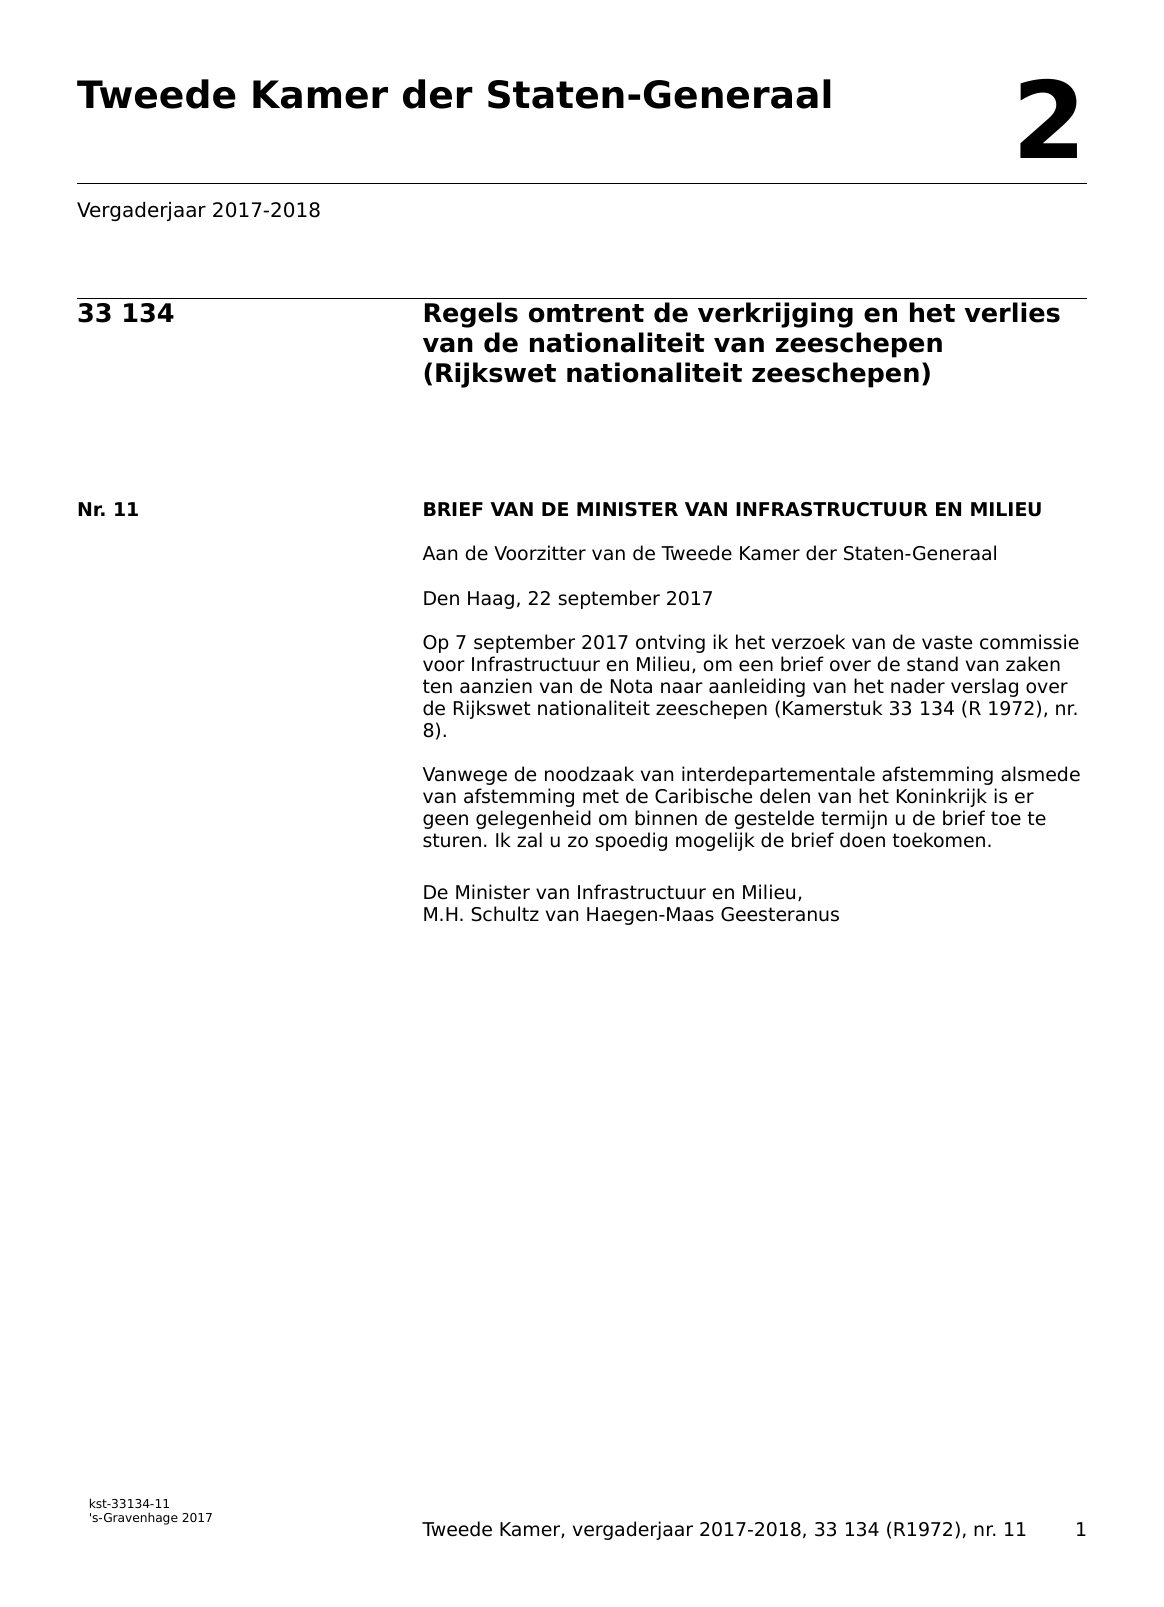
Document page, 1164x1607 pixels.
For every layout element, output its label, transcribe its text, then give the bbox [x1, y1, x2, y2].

text De Minister van Infrastructuur en Milieu, M.H. Schultz van Haegen-Maas Geesteranus [422, 882, 1087, 926]
subtitle 33 134 Regels omtrent de verkrijging en het verlies van de nationaliteit van zeeschepen (Rijkswet nationaliteit zeeschepen) [77, 299, 1087, 388]
table_header Tweede Kamer der Staten-Generaal [77, 59, 886, 183]
text Aan de Voorzitter van de Tweede Kamer der Staten-Generaal [422, 543, 1087, 565]
text Vanwege de noodzaak van interdepartementale afstemming alsmede van afstemming met de Caribische delen van het Koninkrijk is er geen gelegenheid om binnen de gestelde termijn u de brief toe te sturen. Ik zal u zo spoedig mogelijk de brief doen toekomen. [422, 764, 1087, 852]
subtitle Nr. 11 BRIEF VAN DE MINISTER VAN INFRASTRUCTUUR EN MILIEU [77, 499, 1087, 521]
text 's-Gravenhage 2017 [88, 1511, 323, 1525]
text Op 7 september 2017 ontving ik het verzoek van de vaste commissie voor Infrastructuur en Milieu, om een brief over de stand van zaken ten aanzien van de Nota naar aanleiding van het nader verslag over de Rijkswet nationaliteit zeeschepen (Kamerstuk 33 134 (R 1972), nr. 8). [422, 632, 1087, 741]
text Den Haag, 22 september 2017 [422, 587, 1087, 609]
table_header 2 [886, 59, 1087, 183]
table_cell Vergaderjaar 2017-2018 [77, 184, 1087, 298]
text kst-33134-11 [88, 1497, 323, 1511]
